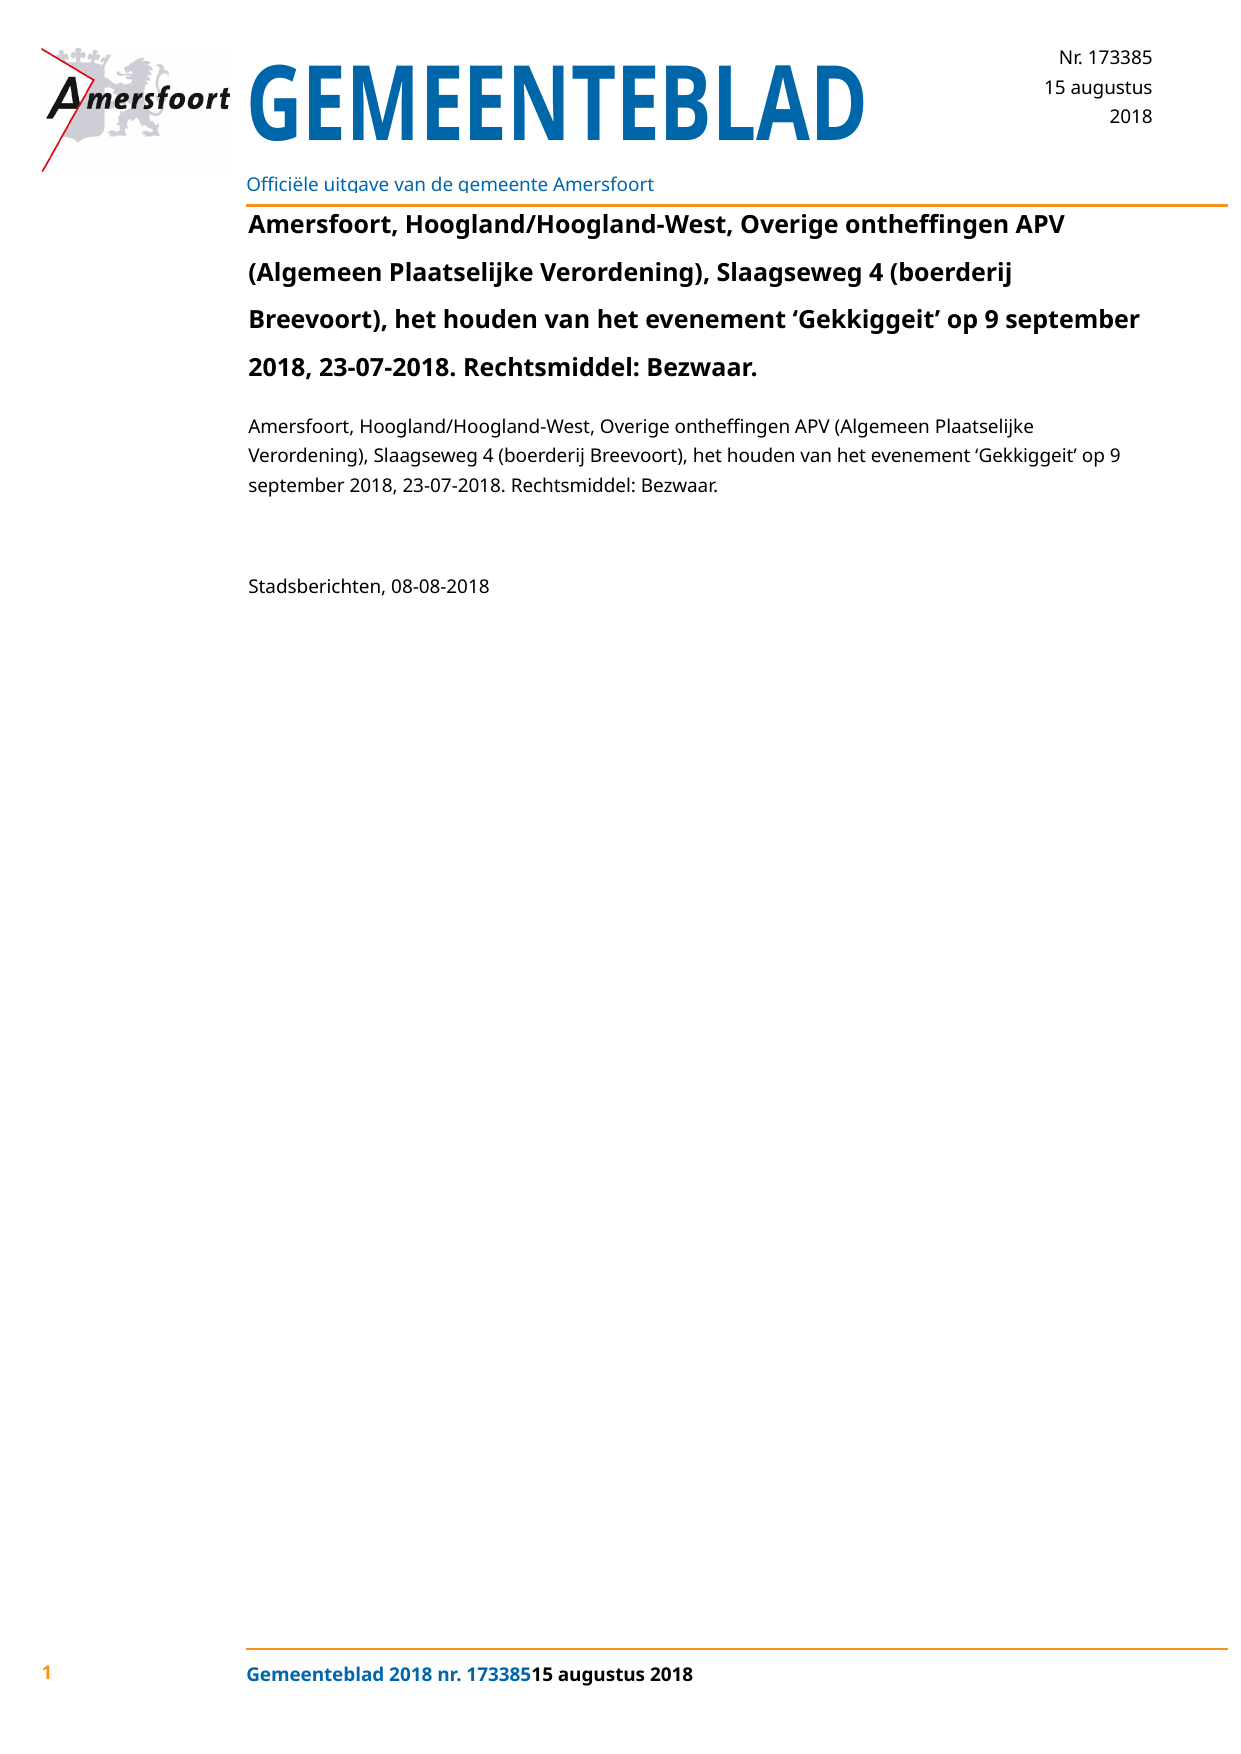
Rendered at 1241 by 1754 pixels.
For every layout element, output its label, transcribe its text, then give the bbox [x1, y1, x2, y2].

picture [41, 47, 231, 172]
text Stadsberichten, 08-08-2018 [248, 573, 1152, 599]
text Amersfoort, Hoogland/Hoogland-West, Overige ontheffingen APV (Algemeen Plaatselijke Verordening), Slaagseweg 4 (boerderij Breevoort), het houden van het evenement ‘Gekkiggeit’ op 9 september 2018, 23-07-2018. Rechtsmiddel: Bezwaar. [248, 207, 1152, 384]
text Amersfoort, Hoogland/Hoogland-West, Overige ontheffingen APV (Algemeen Plaatselijke Verordening), Slaagseweg 4 (boerderij Breevoort), het houden van het evenement ‘Gekkiggeit’ op 9 september 2018, 23-07-2018. Rechtsmiddel: Bezwaar. [248, 413, 1152, 498]
